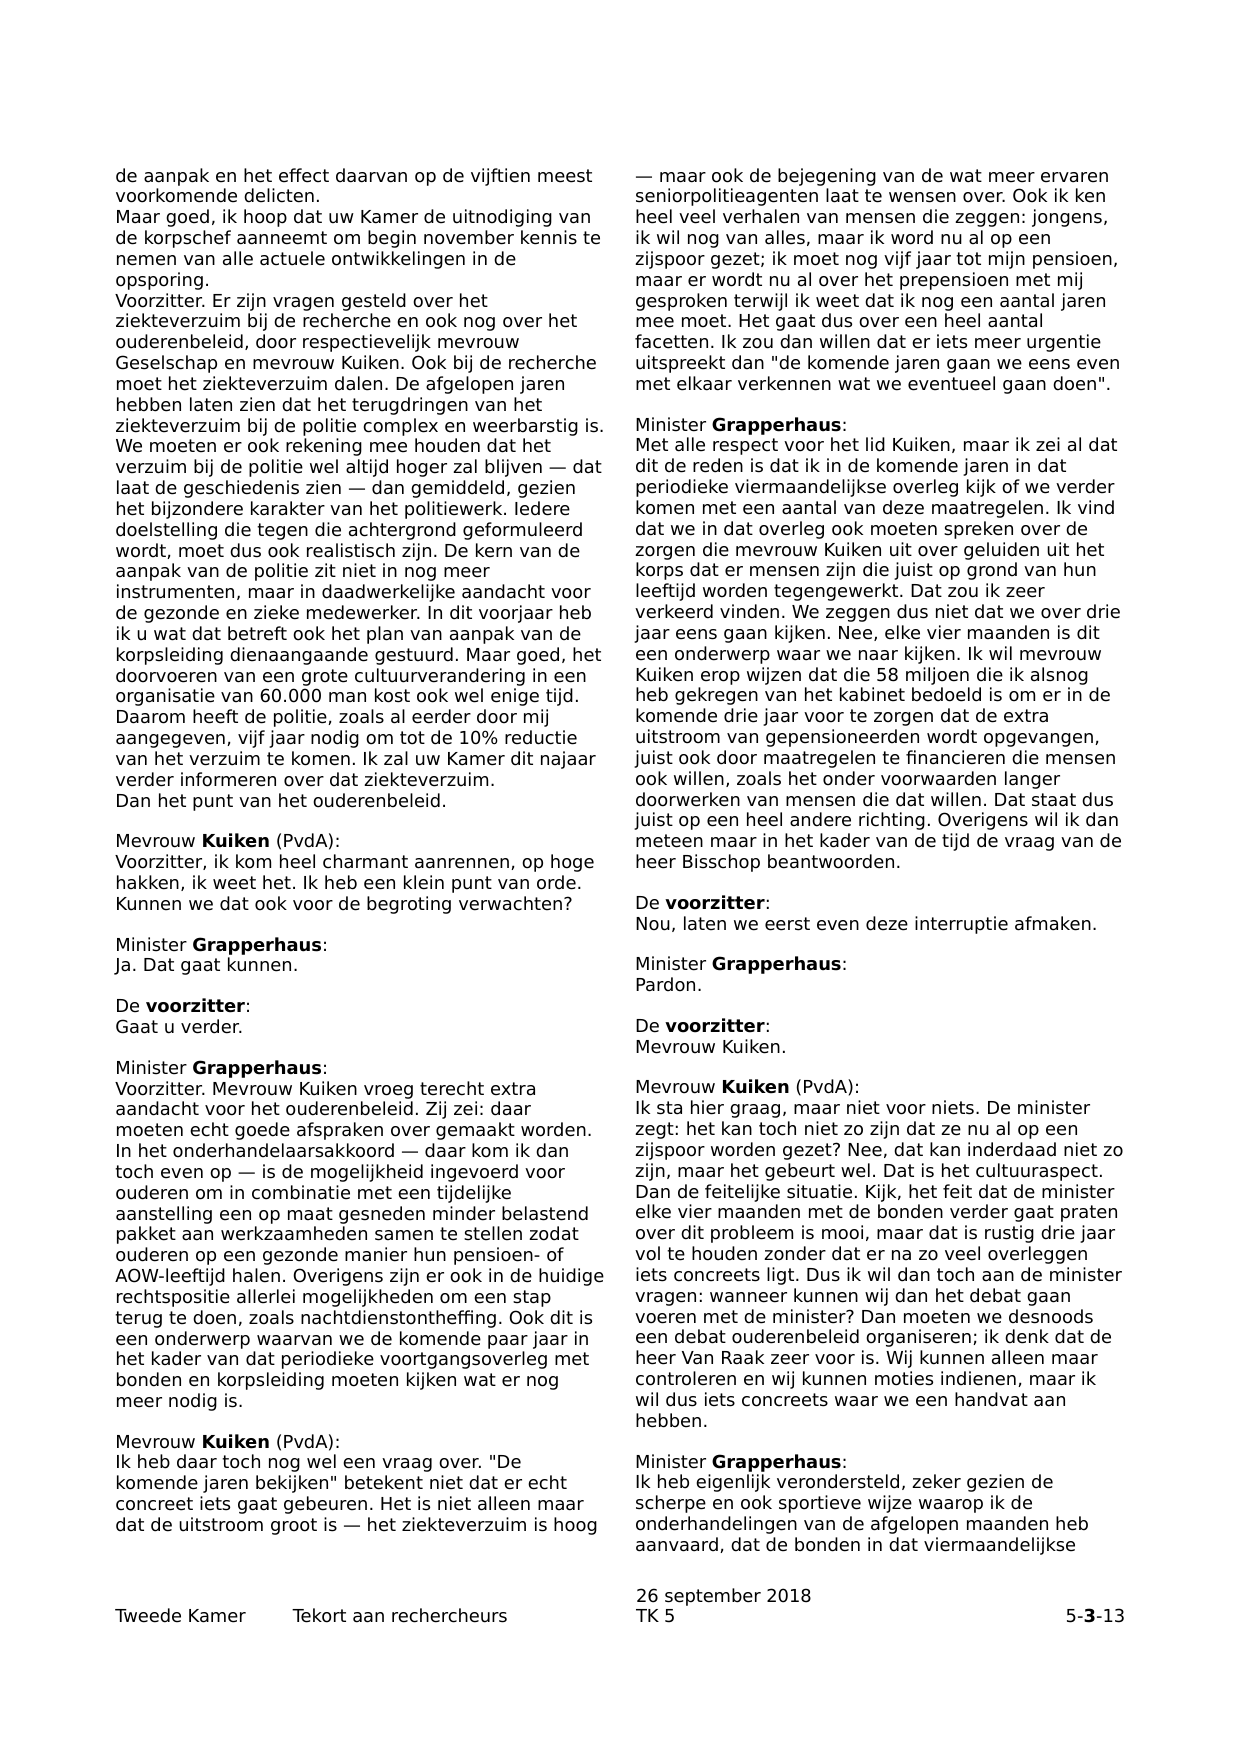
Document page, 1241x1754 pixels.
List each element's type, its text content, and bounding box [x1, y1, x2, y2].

text Mevrouw Kuiken (PvdA): [635, 1077, 1125, 1098]
text Ja. Dat gaat kunnen. [115, 955, 605, 976]
text Nou, laten we eerst even deze interruptie afmaken. [635, 913, 1125, 934]
text Voorzitter. Er zijn vragen gesteld over het ziekteverzuim bij de recherche en ook nog over het ouderenbeleid, door respectievelijk mevrouw Geselschap en mevrouw Kuiken. Ook bij de recherche moet het ziekteverzuim dalen. De afgelopen jaren hebben laten zien dat het terugdringen van het ziekteverzuim bij de politie complex en weerbarstig is. We moeten er ook rekening mee houden dat het verzuim bij de politie wel altijd hoger zal blijven — dat laat de geschiedenis zien — dan gemiddeld, gezien het bijzondere karakter van het politiewerk. Iedere doelstelling die tegen die achtergrond geformuleerd wordt, moet dus ook realistisch zijn. De kern van de aanpak van de politie zit niet in nog meer instrumenten, maar in daadwerkelijke aandacht voor de gezonde en zieke medewerker. In dit voorjaar heb ik u wat dat betreft ook het plan van aanpak van de korpsleiding dienaangaande gestuurd. Maar goed, het doorvoeren van een grote cultuurverandering in een organisatie van 60.000 man kost ook wel enige tijd. Daarom heeft de politie, zoals al eerder door mij aangegeven, vijf jaar nodig om tot de 10% reductie van het verzuim te komen. Ik zal uw Kamer dit najaar verder informeren over dat ziekteverzuim. [115, 290, 605, 790]
text Voorzitter. Mevrouw Kuiken vroeg terecht extra aandacht voor het ouderenbeleid. Zij zei: daar moeten echt goede afspraken over gemaakt worden. In het onderhandelaarsakkoord — daar kom ik dan toch even op — is de mogelijkheid ingevoerd voor ouderen om in combinatie met een tijdelijke aanstelling een op maat gesneden minder belastend pakket aan werkzaamheden samen te stellen zodat ouderen op een gezonde manier hun pensioen- of AOW-leeftijd halen. Overigens zijn er ook in de huidige rechtspositie allerlei mogelijkheden om een stap terug te doen, zoals nachtdienstontheffing. Ook dit is een onderwerp waarvan we de komende paar jaar in het kader van dat periodieke voortgangsoverleg met bonden en korpsleiding moeten kijken wat er nog meer nodig is. [115, 1078, 605, 1412]
text Ik sta hier graag, maar niet voor niets. De minister zegt: het kan toch niet zo zijn dat ze nu al op een zijspoor worden gezet? Nee, dat kan inderdaad niet zo zijn, maar het gebeurt wel. Dat is het cultuuraspect. Dan de feitelijke situatie. Kijk, het feit dat de minister elke vier maanden met de bonden verder gaat praten over dit probleem is mooi, maar dat is rustig drie jaar vol te houden zonder dat er na zo veel overleggen iets concreets ligt. Dus ik wil dan toch aan de minister vragen: wanneer kunnen wij dan het debat gaan voeren met de minister? Dan moeten we desnoods een debat ouderenbeleid organiseren; ik denk dat de heer Van Raak zeer voor is. Wij kunnen alleen maar controleren en wij kunnen moties indienen, maar ik wil dus iets concreets waar we een handvat aan hebben. [635, 1098, 1125, 1431]
text De voorzitter: [115, 996, 605, 1017]
text Dan het punt van het ouderenbeleid. [115, 790, 605, 811]
text Maar goed, ik hoop dat uw Kamer de uitnodiging van de korpschef aanneemt om begin november kennis te nemen van alle actuele ontwikkelingen in de opsporing. [115, 207, 605, 290]
text Minister Grapperhaus: [635, 414, 1125, 435]
text de aanpak en het effect daarvan op de vijftien meest voorkomende delicten. [115, 165, 605, 207]
text Mevrouw Kuiken (PvdA): [115, 831, 605, 852]
text Minister Grapperhaus: [115, 1057, 605, 1078]
text De voorzitter: [635, 1016, 1125, 1037]
text Minister Grapperhaus: [635, 1451, 1125, 1472]
text Met alle respect voor het lid Kuiken, maar ik zei al dat dit de reden is dat ik in de komende jaren in dat periodieke viermaandelijkse overleg kijk of we verder komen met een aantal van deze maatregelen. Ik vind dat we in dat overleg ook moeten spreken over de zorgen die mevrouw Kuiken uit over geluiden uit het korps dat er mensen zijn die juist op grond van hun leeftijd worden tegengewerkt. Dat zou ik zeer verkeerd vinden. We zeggen dus niet dat we over drie jaar eens gaan kijken. Nee, elke vier maanden is dit een onderwerp waar we naar kijken. Ik wil mevrouw Kuiken erop wijzen dat die 58 miljoen die ik alsnog heb gekregen van het kabinet bedoeld is om er in de komende drie jaar voor te zorgen dat de extra uitstroom van gepensioneerden wordt opgevangen, juist ook door maatregelen te financieren die mensen ook willen, zoals het onder voorwaarden langer doorwerken van mensen die dat willen. Dat staat dus juist op een heel andere richting. Overigens wil ik dan meteen maar in het kader van de tijd de vraag van de heer Bisschop beantwoorden. [635, 435, 1125, 873]
text Mevrouw Kuiken (PvdA): [115, 1432, 605, 1452]
text Pardon. [635, 975, 1125, 996]
text Ik heb daar toch nog wel een vraag over. "De komende jaren bekijken" betekent niet dat er echt concreet iets gaat gebeuren. Het is niet alleen maar dat de uitstroom groot is — het ziekteverzuim is hoog [115, 1452, 605, 1536]
text — maar ook de bejegening van de wat meer ervaren seniorpolitieagenten laat te wensen over. Ook ik ken heel veel verhalen van mensen die zeggen: jongens, ik wil nog van alles, maar ik word nu al op een zijspoor gezet; ik moet nog vijf jaar tot mijn pensioen, maar er wordt nu al over het prepensioen met mij gesproken terwijl ik weet dat ik nog een aantal jaren mee moet. Het gaat dus over een heel aantal facetten. Ik zou dan willen dat er iets meer urgentie uitspreekt dan "de komende jaren gaan we eens even met elkaar verkennen wat we eventueel gaan doen". [635, 165, 1125, 394]
text Ik heb eigenlijk verondersteld, zeker gezien de scherpe en ook sportieve wijze waarop ik de onderhandelingen van de afgelopen maanden heb aanvaard, dat de bonden in dat viermaandelijkse [635, 1472, 1125, 1556]
text Voorzitter, ik kom heel charmant aanrennen, op hoge hakken, ik weet het. Ik heb een klein punt van orde. Kunnen we dat ook voor de begroting verwachten? [115, 852, 605, 914]
text Minister Grapperhaus: [115, 934, 605, 955]
text De voorzitter: [635, 893, 1125, 913]
text Minister Grapperhaus: [635, 954, 1125, 975]
text Gaat u verder. [115, 1017, 605, 1037]
text Mevrouw Kuiken. [635, 1037, 1125, 1057]
